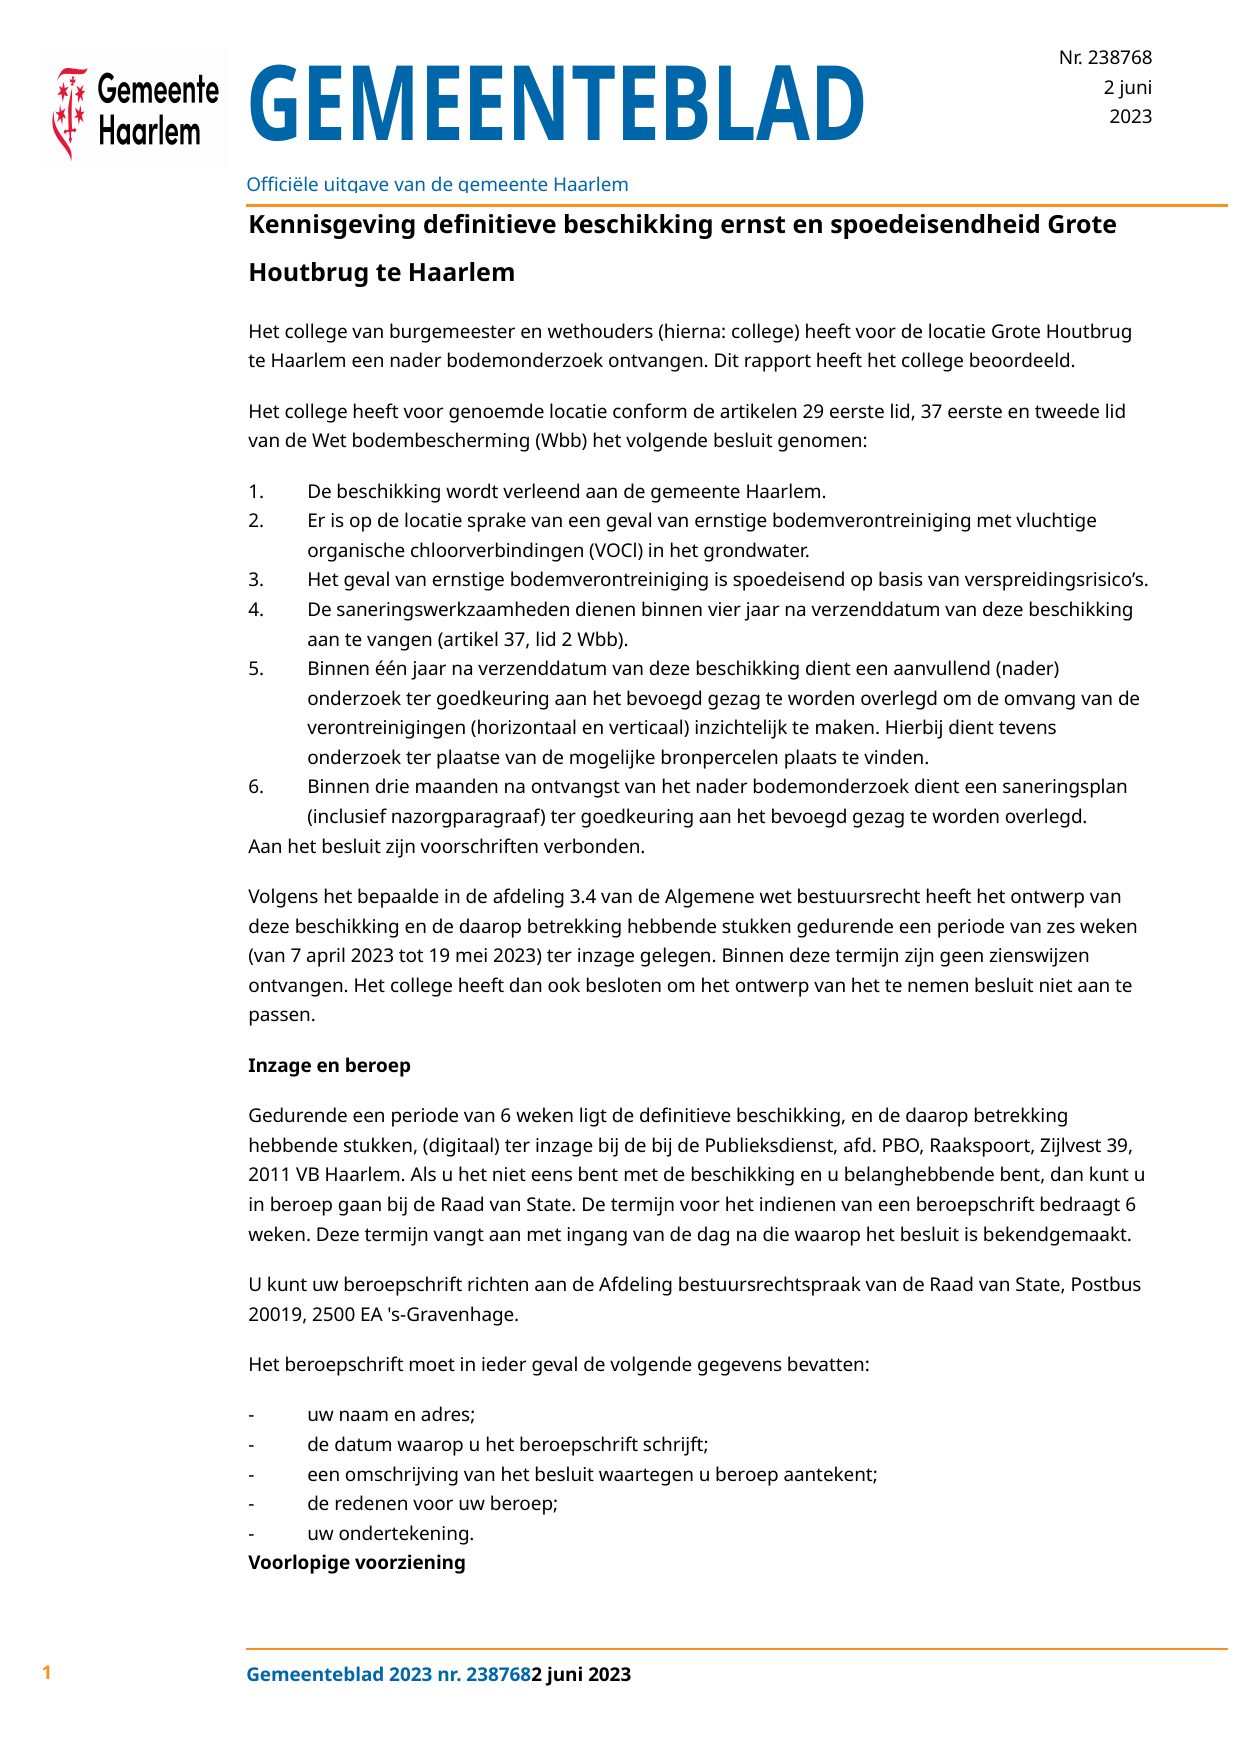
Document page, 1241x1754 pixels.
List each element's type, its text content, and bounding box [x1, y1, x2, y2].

list De saneringswerkzaamheden dienen binnen vier jaar na verzenddatum van deze beschikking aan te vangen (artikel 37, lid 2 Wbb). [248, 596, 1152, 652]
text Aan het besluit zijn voorschriften verbonden. [248, 833, 1152, 859]
text U kunt uw beroepschrift richten aan de Afdeling bestuursrechtspraak van de Raad van State, Postbus 20019, 2500 EA 's-Gravenhage. [248, 1271, 1152, 1327]
list uw ondertekening. [248, 1520, 1152, 1546]
list een omschrijving van het besluit waartegen u beroep aantekent; [248, 1461, 1152, 1487]
list de datum waarop u het beroepschrift schrijft; [248, 1431, 1152, 1457]
text Gedurende een periode van 6 weken ligt de definitieve beschikking, en de daarop betrekking hebbende stukken, (digitaal) ter inzage bij de bij de Publieksdienst, afd. PBO, Raakspoort, Zijlvest 39, 2011 VB Haarlem. Als u het niet eens bent met de beschikking en u belanghebbende bent, dan kunt u in beroep gaan bij de Raad van State. De termijn voor het indienen van een beroepschrift bedraagt 6 weken. Deze termijn vangt aan met ingang van de dag na die waarop het besluit is bekendgemaakt. [248, 1102, 1152, 1247]
picture [41, 47, 231, 172]
text Voorlopige voorziening [248, 1549, 1152, 1575]
list Het geval van ernstige bodemverontreiniging is spoedeisend op basis van verspreidingsrisico’s. [248, 567, 1152, 592]
list de redenen voor uw beroep; [248, 1490, 1152, 1516]
list De beschikking wordt verleend aan de gemeente Haarlem. [248, 478, 1152, 504]
text Het college heeft voor genoemde locatie conform de artikelen 29 eerste lid, 37 eerste en tweede lid van de Wet bodembescherming (Wbb) het volgende besluit genomen: [248, 398, 1152, 453]
list Er is op de locatie sprake van een geval van ernstige bodemverontreiniging met vluchtige organische chloorverbindingen (VOCl) in het grondwater. [248, 507, 1152, 563]
text Het beroepschrift moet in ieder geval de volgende gegevens bevatten: [248, 1351, 1152, 1377]
text Volgens het bepaalde in de afdeling 3.4 van de Algemene wet bestuursrecht heeft het ontwerp van deze beschikking en de daarop betrekking hebbende stukken gedurende een periode van zes weken (van 7 april 2023 tot 19 mei 2023) ter inzage gelegen. Binnen deze termijn zijn geen zienswijzen ontvangen. Het college heeft dan ook besloten om het ontwerp van het te nemen besluit niet aan te passen. [248, 883, 1152, 1027]
list Binnen één jaar na verzenddatum van deze beschikking dient een aanvullend (nader) onderzoek ter goedkeuring aan het bevoegd gezag te worden overlegd om de omvang van de verontreinigingen (horizontaal en verticaal) inzichtelijk te maken. Hierbij dient tevens onderzoek ter plaatse van de mogelijke bronpercelen plaats te vinden. [248, 655, 1152, 770]
text Het college van burgemeester en wethouders (hierna: college) heeft voor de locatie Grote Houtbrug te Haarlem een nader bodemonderzoek ontvangen. Dit rapport heeft het college beoordeeld. [248, 318, 1152, 373]
text Kennisgeving definitieve beschikking ernst en spoedeisendheid Grote Houtbrug te Haarlem [248, 207, 1152, 288]
text Inzage en beroep [248, 1052, 1152, 1078]
list uw naam en adres; [248, 1402, 1152, 1427]
list Binnen drie maanden na ontvangst van het nader bodemonderzoek dient een saneringsplan (inclusief nazorgparagraaf) ter goedkeuring aan het bevoegd gezag te worden overlegd. [248, 774, 1152, 829]
